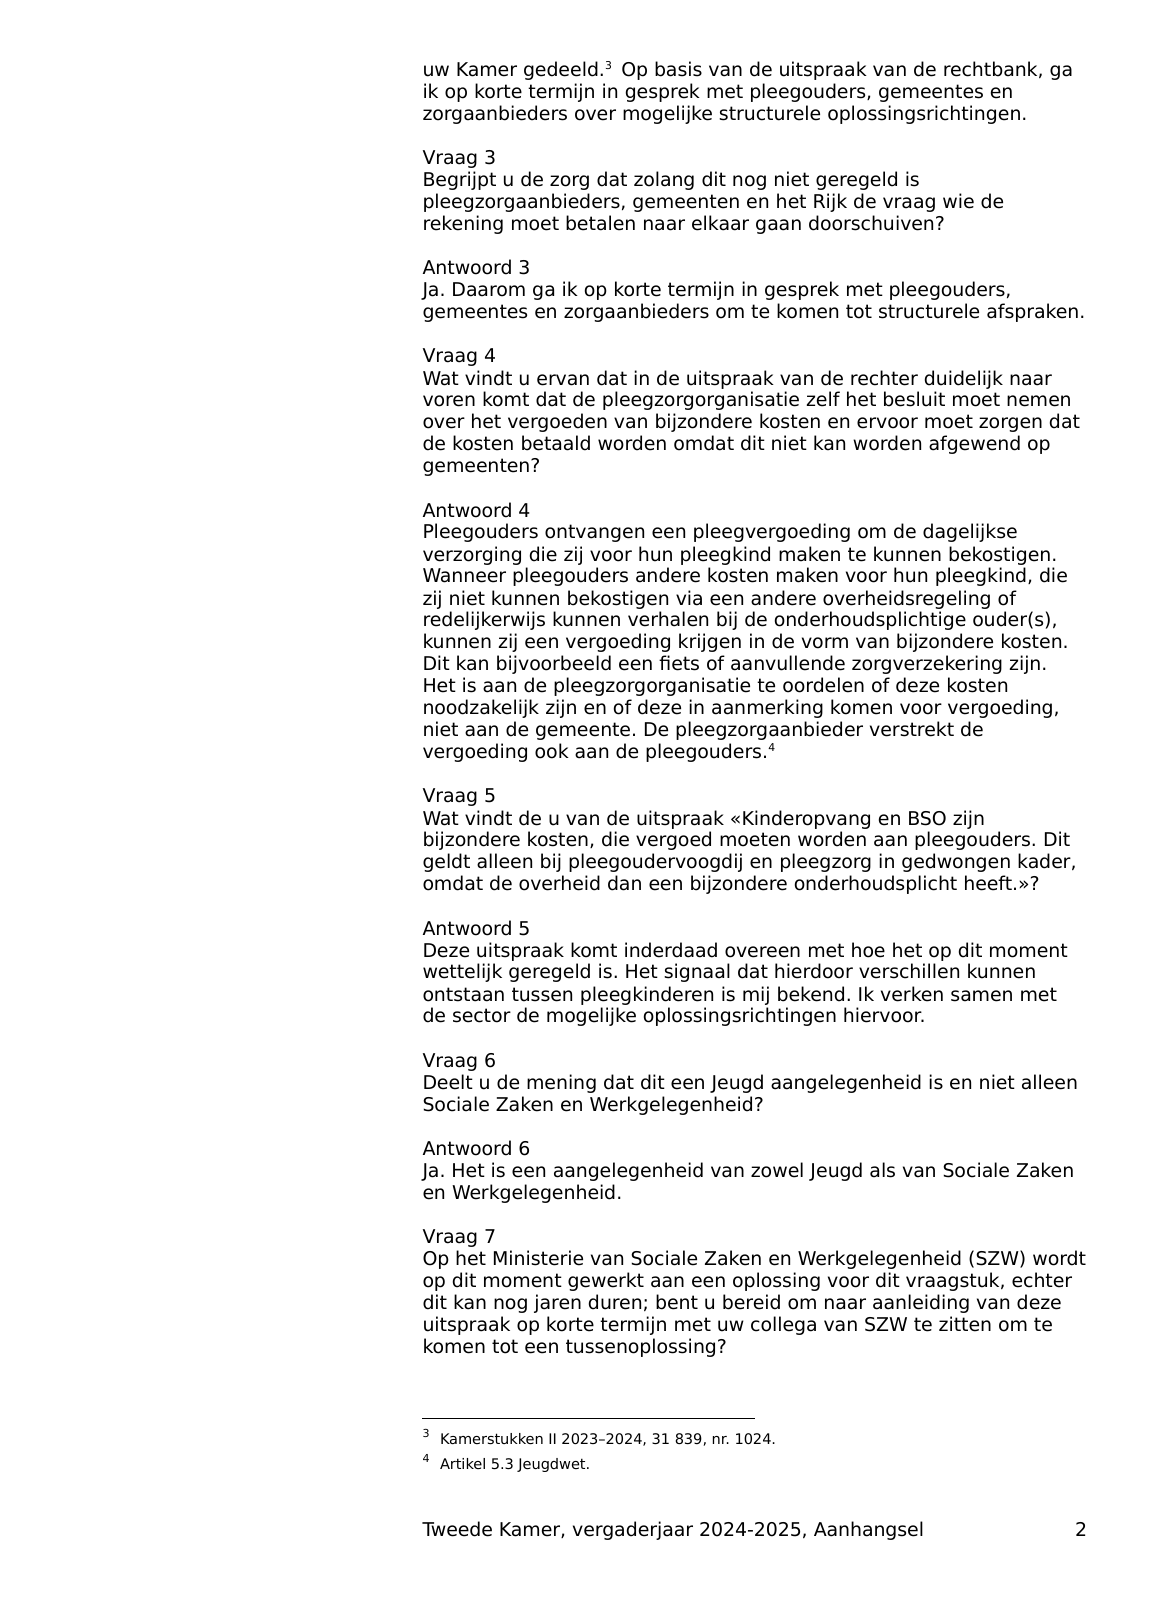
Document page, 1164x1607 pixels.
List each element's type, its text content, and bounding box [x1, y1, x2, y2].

text Ja. Het is een aangelegenheid van zowel Jeugd als van Sociale Zaken en Werkgelegenheid. [422, 1160, 1087, 1204]
text Antwoord 3 [422, 257, 1087, 279]
text Op het Ministerie van Sociale Zaken en Werkgelegenheid (SZW) wordt op dit moment gewerkt aan een oplossing voor dit vraagstuk, echter dit kan nog jaren duren; bent u bereid om naar aanleiding van deze uitspraak op korte termijn met uw collega van SZW te zitten om te komen tot een tussenoplossing? [422, 1248, 1087, 1358]
text Vraag 6 [422, 1049, 1087, 1072]
text Ja. Daarom ga ik op korte termijn in gesprek met pleegouders, gemeentes en zorgaanbieders om te komen tot structurele afspraken. [422, 279, 1087, 323]
text Wat vindt u ervan dat in de uitspraak van de rechter duidelijk naar voren komt dat de pleegzorgorganisatie zelf het besluit moet nemen over het vergoeden van bijzondere kosten en ervoor moet zorgen dat de kosten betaald worden omdat dit niet kan worden afgewend op gemeenten? [422, 367, 1087, 477]
text Antwoord 4 [422, 499, 1087, 521]
text Deze uitspraak komt inderdaad overeen met hoe het op dit moment wettelijk geregeld is. Het signaal dat hierdoor verschillen kunnen ontstaan tussen pleegkinderen is mij bekend. Ik verken samen met de sector de mogelijke oplossingsrichtingen hiervoor. [422, 939, 1087, 1027]
text Wat vindt de u van de uitspraak «Kinderopvang en BSO zijn bijzondere kosten, die vergoed moeten worden aan pleegouders. Dit geldt alleen bij pleegoudervoogdij en pleegzorg in gedwongen kader, omdat de overheid dan een bijzondere onderhoudsplicht heeft.»? [422, 807, 1087, 895]
text Begrijpt u de zorg dat zolang dit nog niet geregeld is pleegzorgaanbieders, gemeenten en het Rijk de vraag wie de rekening moet betalen naar elkaar gaan doorschuiven? [422, 169, 1087, 235]
text Vraag 4 [422, 345, 1087, 367]
text Antwoord 5 [422, 917, 1087, 939]
text Het is aan de pleegzorgorganisatie te oordelen of deze kosten noodzakelijk zijn en of deze in aanmerking komen voor vergoeding, niet aan de gemeente. De pleegzorgaanbieder verstrekt de vergoeding ook aan de pleegouders. [422, 675, 1087, 763]
text Vraag 3 [422, 147, 1087, 169]
text Pleegouders ontvangen een pleegvergoeding om de dagelijkse verzorging die zij voor hun pleegkind maken te kunnen bekostigen. Wanneer pleegouders andere kosten maken voor hun pleegkind, die zij niet kunnen bekostigen via een andere overheidsregeling of redelijkerwijs kunnen verhalen bij de onderhoudsplichtige ouder(s), kunnen zij een vergoeding krijgen in de vorm van bijzondere kosten. Dit kan bijvoorbeeld een fiets of aanvullende zorgverzekering zijn. [422, 521, 1087, 675]
text uw Kamer gedeeld. Op basis van de uitspraak van de rechtbank, ga ik op korte termijn in gesprek met pleegouders, gemeentes en zorgaanbieders over mogelijke structurele oplossingsrichtingen. [422, 59, 1087, 125]
text Antwoord 6 [422, 1138, 1087, 1160]
text Vraag 5 [422, 785, 1087, 807]
text Kamerstukken II 2023–2024, 31 839, nr. 1024. [422, 1427, 1087, 1449]
text Vraag 7 [422, 1226, 1087, 1248]
text Deelt u de mening dat dit een Jeugd aangelegenheid is en niet alleen Sociale Zaken en Werkgelegenheid? [422, 1072, 1087, 1116]
text Artikel 5.3 Jeugdwet. [422, 1452, 1087, 1474]
